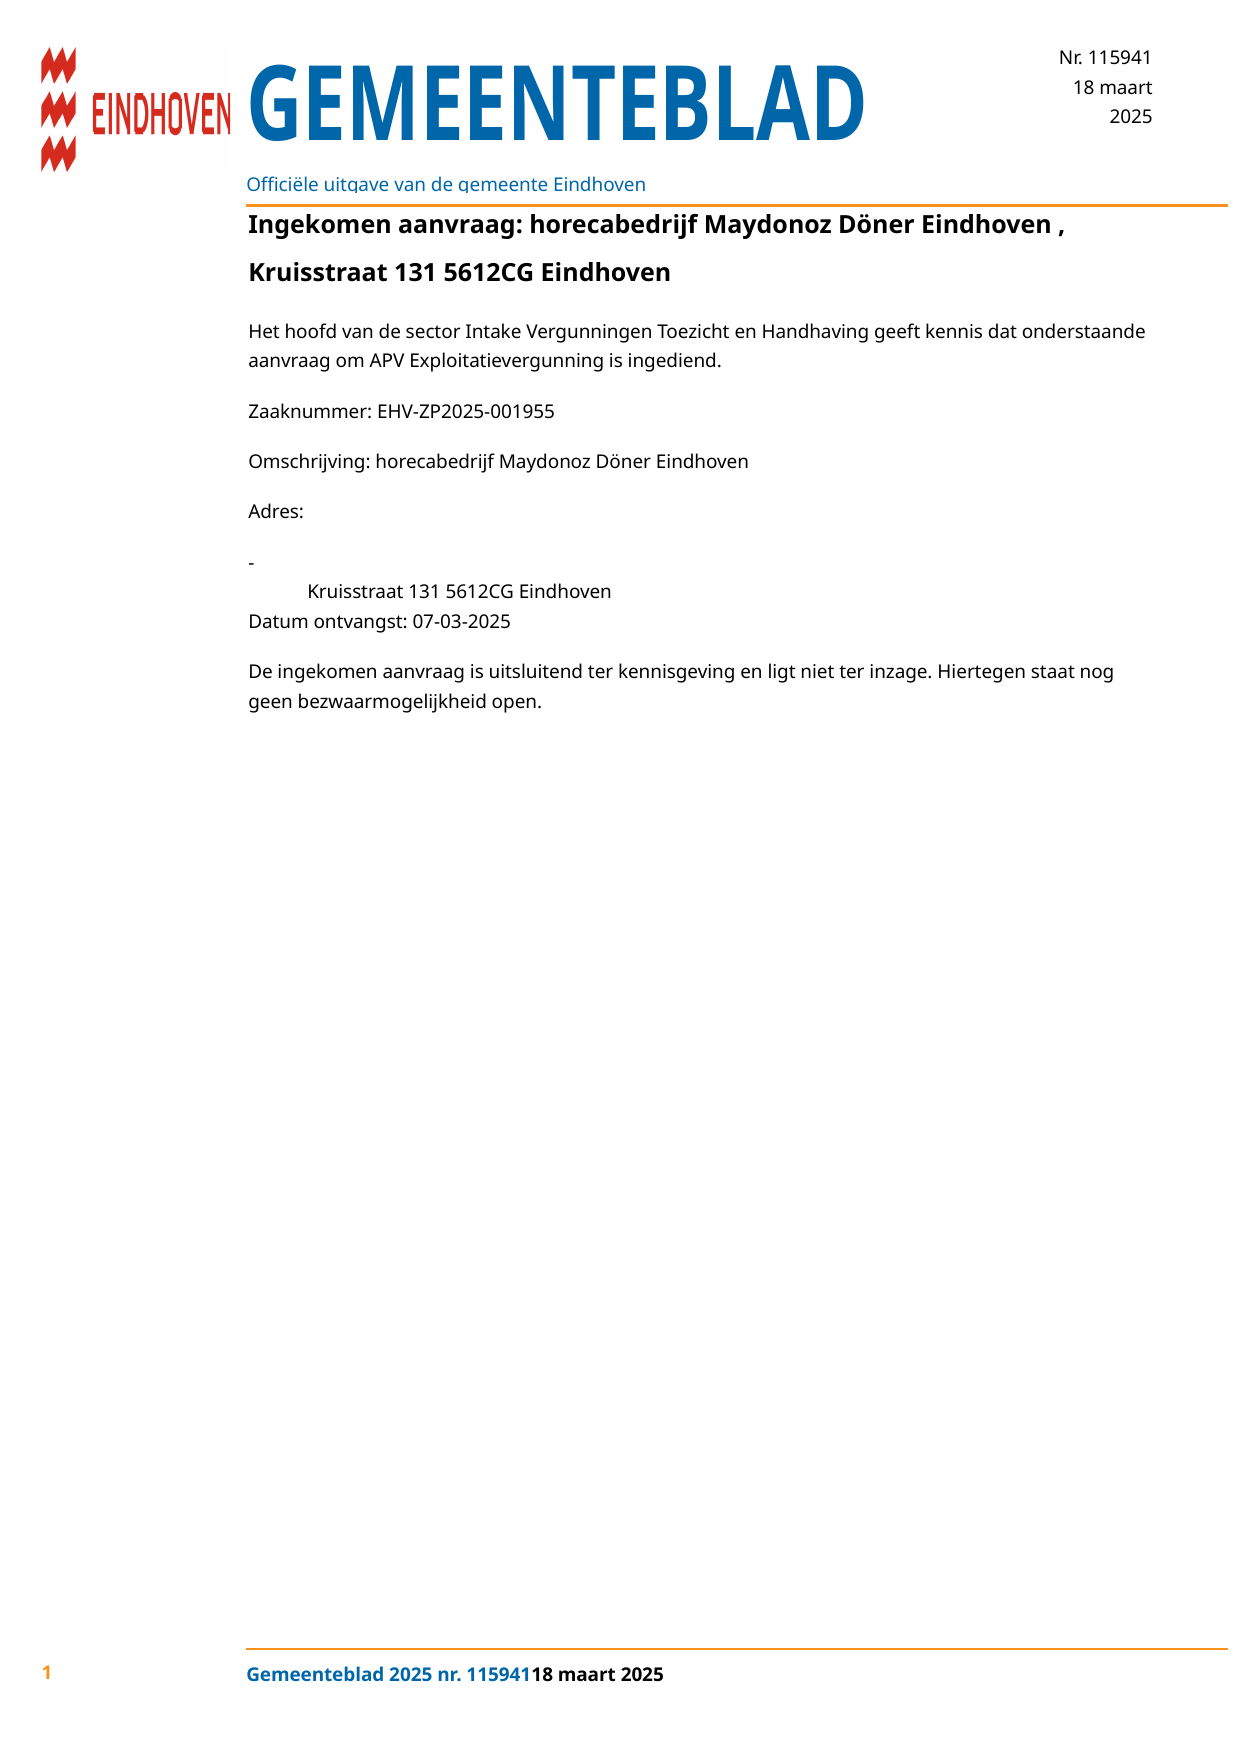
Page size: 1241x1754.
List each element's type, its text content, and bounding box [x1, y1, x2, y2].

picture [41, 47, 231, 172]
text Omschrijving: horecabedrijf Maydonoz Döner Eindhoven [248, 448, 1152, 474]
text Het hoofd van de sector Intake Vergunningen Toezicht en Handhaving geeft kennis dat onderstaande aanvraag om APV Exploitatievergunning is ingediend. [248, 318, 1152, 373]
list Kruisstraat 131 5612CG Eindhoven [248, 579, 1152, 604]
text Zaaknummer: EHV-ZP2025-001955 [248, 398, 1152, 424]
text Ingekomen aanvraag: horecabedrijf Maydonoz Döner Eindhoven , Kruisstraat 131 5612CG Eindhoven [248, 207, 1152, 288]
text Datum ontvangst: 07-03-2025 [248, 608, 1152, 634]
text De ingekomen aanvraag is uitsluitend ter kennisgeving en ligt niet ter inzage. Hiertegen staat nog geen bezwaarmogelijkheid open. [248, 659, 1152, 714]
text Adres: [248, 499, 1152, 524]
